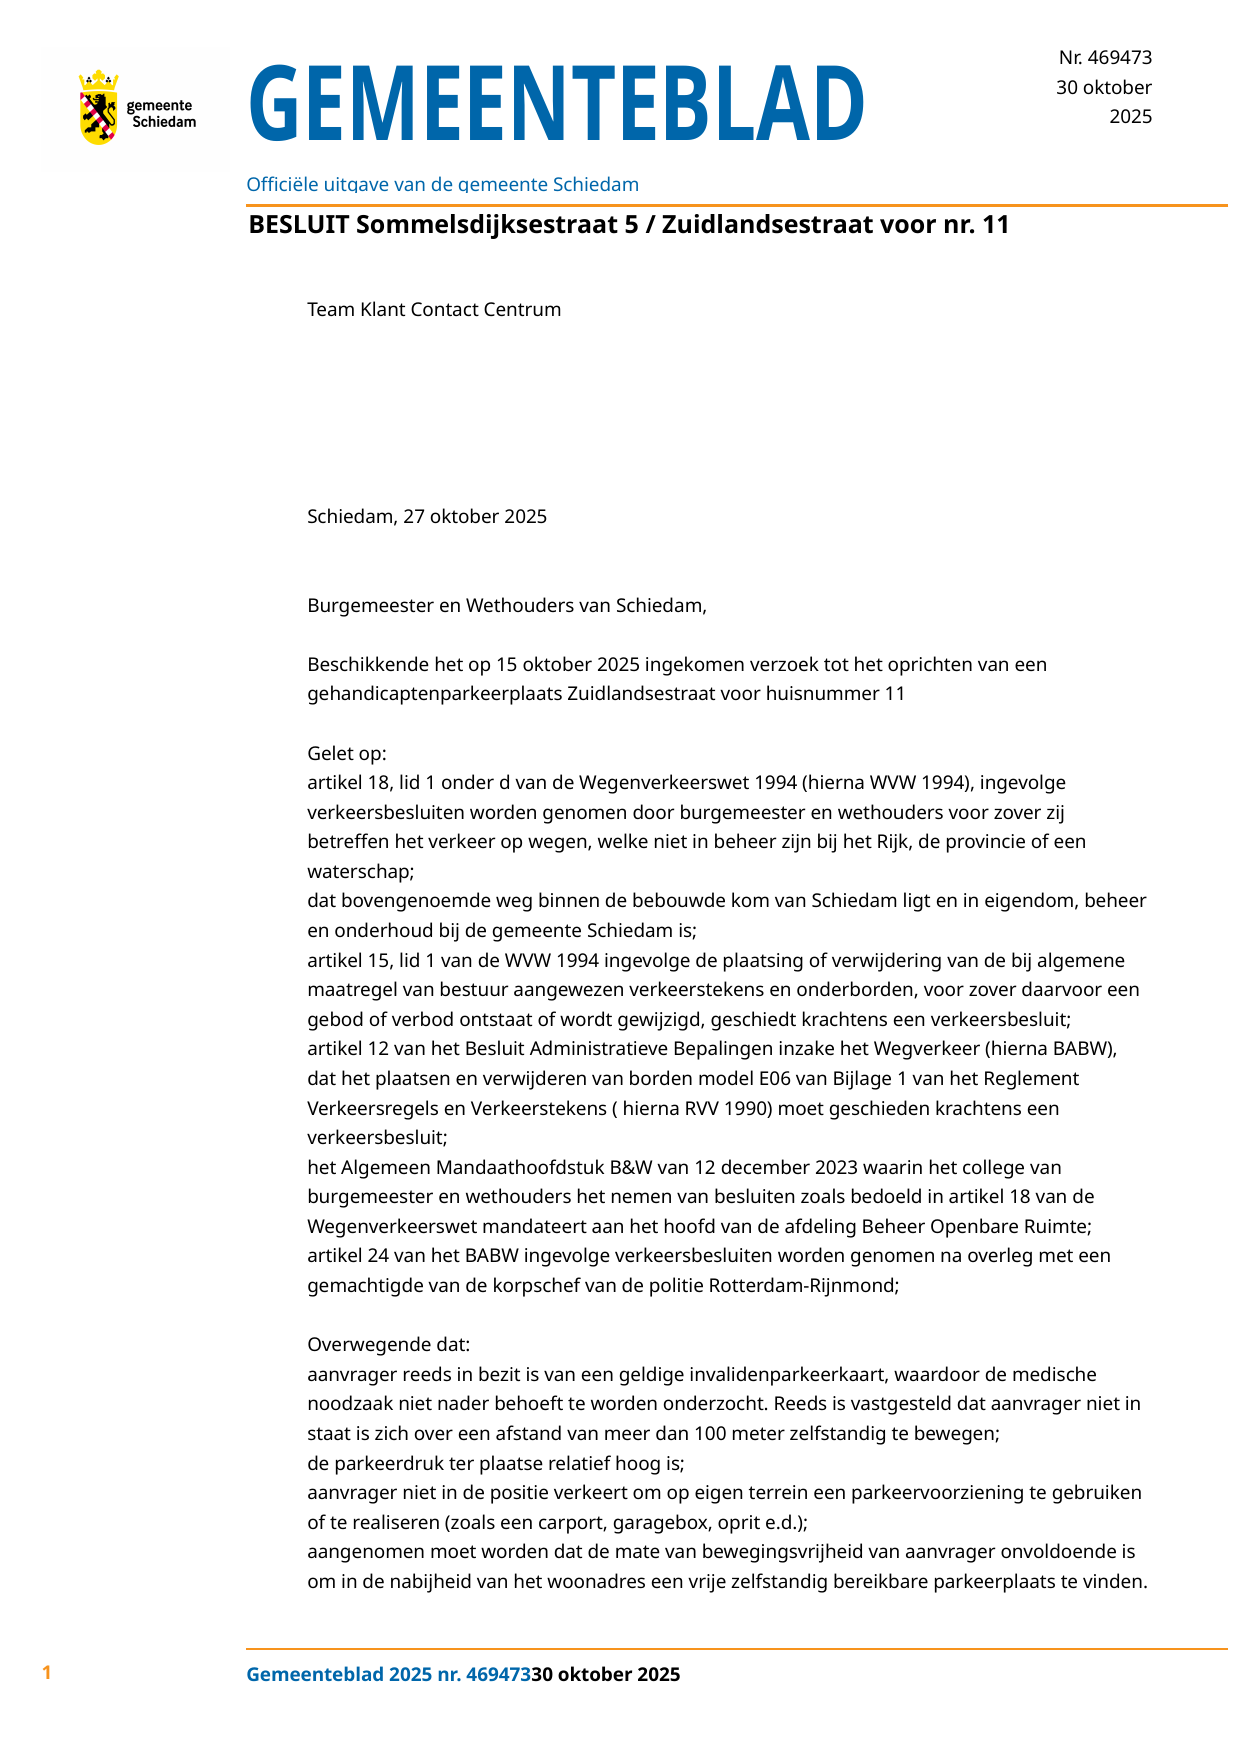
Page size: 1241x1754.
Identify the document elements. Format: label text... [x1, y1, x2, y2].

list Beschikkende het op 15 oktober 2025 ingekomen verzoek tot het oprichten van een gehandicaptenparkeerplaats Zuidlandsestraat voor huisnummer 11 [248, 651, 1152, 706]
list aanvrager reeds in bezit is van een geldige invalidenparkeerkaart, waardoor de medische noodzaak niet nader behoeft te worden onderzocht. Reeds is vastgesteld dat aanvrager niet in staat is zich over een afstand van meer dan 100 meter zelfstandig te bewegen; [248, 1361, 1152, 1446]
list het Algemeen Mandaathoofdstuk B&W van 12 december 2023 waarin het college van burgemeester en wethouders het nemen van besluiten zoals bedoeld in artikel 18 van de Wegenverkeerswet mandateert aan het hoofd van de afdeling Beheer Openbare Ruimte; [248, 1154, 1152, 1239]
list aangenomen moet worden dat de mate van bewegingsvrijheid van aanvrager onvoldoende is om in de nabijheid van het woonadres een vrije zelfstandig bereikbare parkeerplaats te vinden. [248, 1538, 1152, 1594]
list de parkeerdruk ter plaatse relatief hoog is; [248, 1450, 1152, 1476]
text BESLUIT Sommelsdijksestraat 5 / Zuidlandsestraat voor nr. 11 [248, 207, 1152, 241]
list aanvrager niet in de positie verkeert om op eigen terrein een parkeervoorziening te gebruiken of te realiseren (zoals een carport, garagebox, oprit e.d.); [248, 1479, 1152, 1535]
list Burgemeester en Wethouders van Schiedam, [248, 592, 1152, 618]
list dat bovengenoemde weg binnen de bebouwde kom van Schiedam ligt en in eigendom, beheer en onderhoud bij de gemeente Schiedam is; [248, 888, 1152, 943]
list artikel 18, lid 1 onder d van de Wegenverkeerswet 1994 (hierna WVW 1994), ingevolge verkeersbesluiten worden genomen door burgemeester en wethouders voor zover zij betreffen het verkeer op wegen, welke niet in beheer zijn bij het Rijk, de provincie of een waterschap; [248, 769, 1152, 884]
list Gelet op: [248, 740, 1152, 766]
list Schiedam, 27 oktober 2025 [248, 503, 1152, 529]
list Team Klant Contact Centrum [248, 296, 1152, 322]
list artikel 15, lid 1 van de WVW 1994 ingevolge de plaatsing of verwijdering van de bij algemene maatregel van bestuur aangewezen verkeerstekens en onderborden, voor zover daarvoor een gebod of verbod ontstaat of wordt gewijzigd, geschiedt krachtens een verkeersbesluit; [248, 947, 1152, 1032]
picture [41, 47, 231, 172]
list Overwegende dat: [248, 1331, 1152, 1357]
list artikel 24 van het BABW ingevolge verkeersbesluiten worden genomen na overleg met een gemachtigde van de korpschef van de politie Rotterdam-Rijnmond; [248, 1243, 1152, 1298]
list artikel 12 van het Besluit Administratieve Bepalingen inzake het Wegverkeer (hierna BABW), dat het plaatsen en verwijderen van borden model E06 van Bijlage 1 van het Reglement Verkeersregels en Verkeerstekens ( hierna RVV 1990) moet geschieden krachtens een verkeersbesluit; [248, 1036, 1152, 1150]
